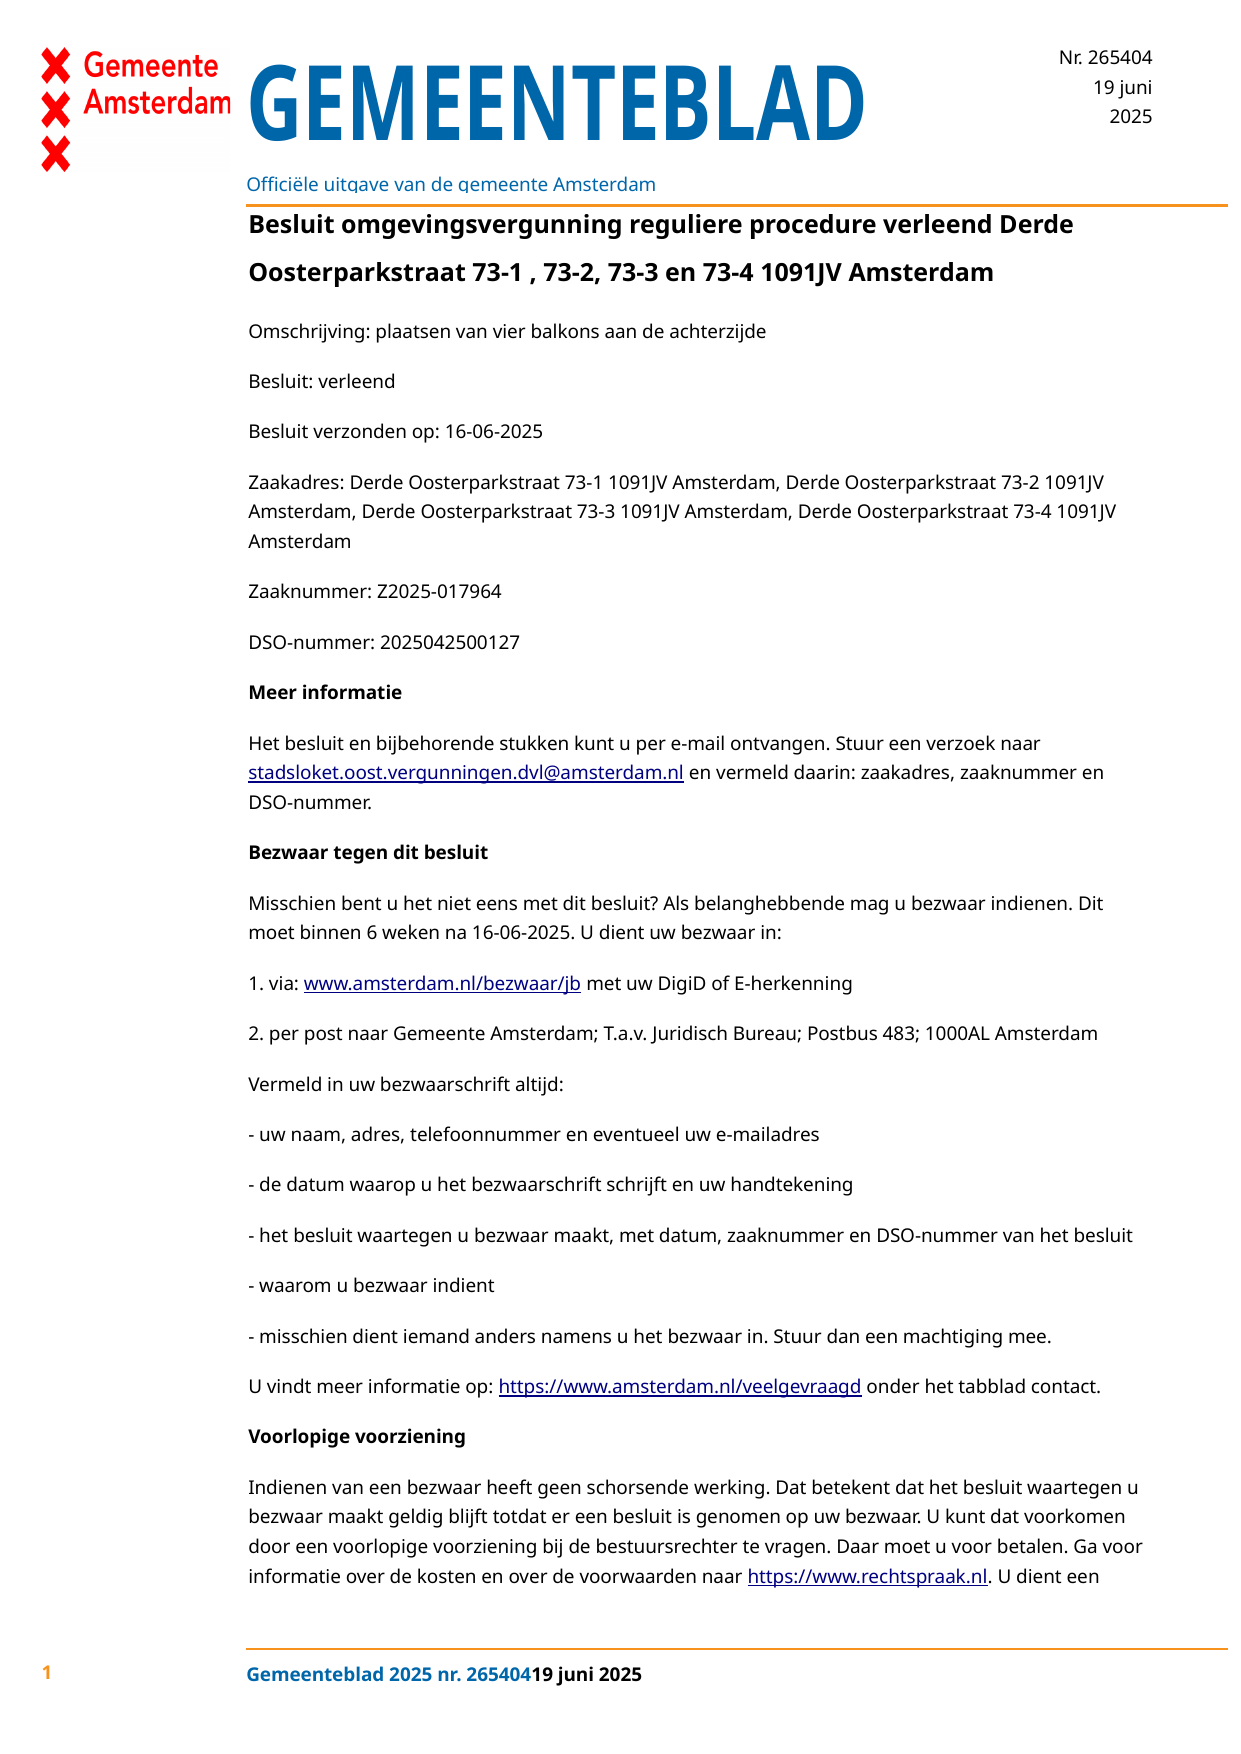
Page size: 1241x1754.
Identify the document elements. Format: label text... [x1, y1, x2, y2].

text U vindt meer informatie op: https://www.amsterdam.nl/veelgevraagd onder het tabblad contact. [248, 1373, 1152, 1399]
picture [41, 47, 231, 172]
text Besluit omgevingsvergunning reguliere procedure verleend Derde Oosterparkstraat 73-1 , 73-2, 73-3 en 73-4 1091JV Amsterdam [248, 207, 1152, 288]
text DSO-nummer: 2025042500127 [248, 629, 1152, 655]
text Omschrijving: plaatsen van vier balkons aan de achterzijde [248, 318, 1152, 344]
text 2. per post naar Gemeente Amsterdam; T.a.v. Juridisch Bureau; Postbus 483; 1000AL Amsterdam [248, 1020, 1152, 1046]
text Bezwaar tegen dit besluit [248, 839, 1152, 865]
text Misschien bent u het niet eens met dit besluit? Als belanghebbende mag u bezwaar indienen. Dit moet binnen 6 weken na 16-06-2025. U dient uw bezwaar in: [248, 890, 1152, 945]
text Besluit: verleend [248, 368, 1152, 394]
text - uw naam, adres, telefoonnummer en eventueel uw e-mailadres [248, 1121, 1152, 1147]
text Het besluit en bijbehorende stukken kunt u per e-mail ontvangen. Stuur een verzoek naar stadsloket.oost.vergunningen.dvl@amsterdam.nl en vermeld daarin: zaakadres, zaaknummer en DSO-nummer. [248, 730, 1152, 815]
text Meer informatie [248, 679, 1152, 705]
text Zaaknummer: Z2025-017964 [248, 579, 1152, 604]
text - waarom u bezwaar indient [248, 1272, 1152, 1298]
text Besluit verzonden op: 16-06-2025 [248, 419, 1152, 444]
text Voorlopige voorziening [248, 1424, 1152, 1449]
text 1. via: www.amsterdam.nl/bezwaar/jb met uw DigiD of E-herkenning [248, 970, 1152, 996]
text - het besluit waartegen u bezwaar maakt, met datum, zaaknummer en DSO-nummer van het besluit [248, 1222, 1152, 1248]
text - de datum waarop u het bezwaarschrift schrijft en uw handtekening [248, 1172, 1152, 1197]
text - misschien dient iemand anders namens u het bezwaar in. Stuur dan een machtiging mee. [248, 1323, 1152, 1349]
text Vermeld in uw bezwaarschrift altijd: [248, 1071, 1152, 1097]
text Zaakadres: Derde Oosterparkstraat 73-1 1091JV Amsterdam, Derde Oosterparkstraat 73-2 1091JV Amsterdam, Derde Oosterparkstraat 73-3 1091JV Amsterdam, Derde Oosterparkstraat 73-4 1091JV Amsterdam [248, 469, 1152, 554]
text Indienen van een bezwaar heeft geen schorsende werking. Dat betekent dat het besluit waartegen u bezwaar maakt geldig blijft totdat er een besluit is genomen op uw bezwaar. U kunt dat voorkomen door een voorlopige voorziening bij de bestuursrechter te vragen. Daar moet u voor betalen. Ga voor informatie over de kosten en over de voorwaarden naar https://www.rechtspraak.nl. U dient een [248, 1474, 1152, 1589]
